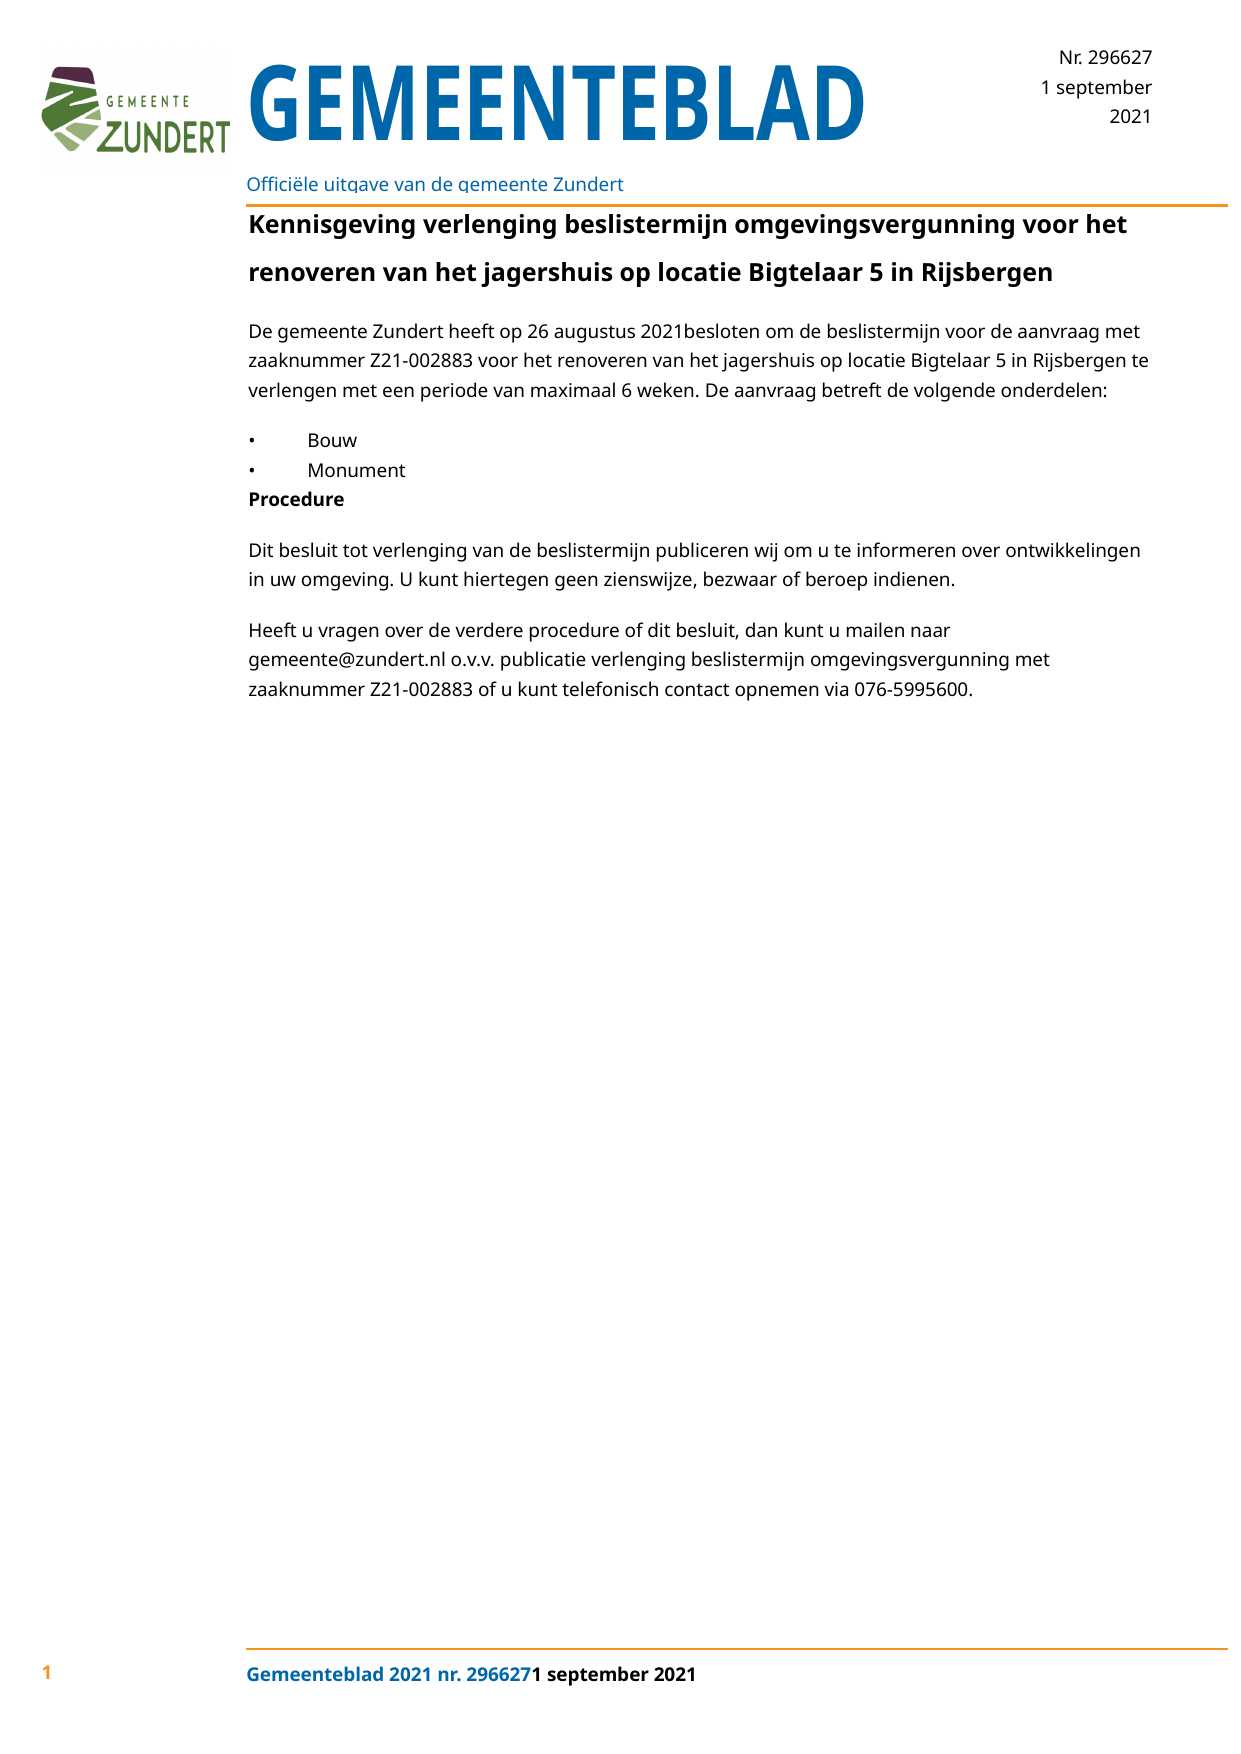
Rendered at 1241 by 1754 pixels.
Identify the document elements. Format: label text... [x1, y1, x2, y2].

text Dit besluit tot verlenging van de beslistermijn publiceren wij om u te informeren over ontwikkelingen in uw omgeving. U kunt hiertegen geen zienswijze, bezwaar of beroep indienen. [248, 537, 1152, 592]
list Monument [248, 457, 1152, 483]
picture [41, 47, 231, 172]
list Bouw [248, 427, 1152, 453]
text Kennisgeving verlenging beslistermijn omgevingsvergunning voor het renoveren van het jagershuis op locatie Bigtelaar 5 in Rijsbergen [248, 207, 1152, 288]
text De gemeente Zundert heeft op 26 augustus 2021besloten om de beslistermijn voor de aanvraag met zaaknummer Z21-002883 voor het renoveren van het jagershuis op locatie Bigtelaar 5 in Rijsbergen te verlengen met een periode van maximaal 6 weken. De aanvraag betreft de volgende onderdelen: [248, 318, 1152, 403]
text Procedure [248, 487, 1152, 512]
text Heeft u vragen over de verdere procedure of dit besluit, dan kunt u mailen naar gemeente@zundert.nl o.v.v. publicatie verlenging beslistermijn omgevingsvergunning met zaaknummer Z21-002883 of u kunt telefonisch contact opnemen via 076-5995600. [248, 617, 1152, 702]
